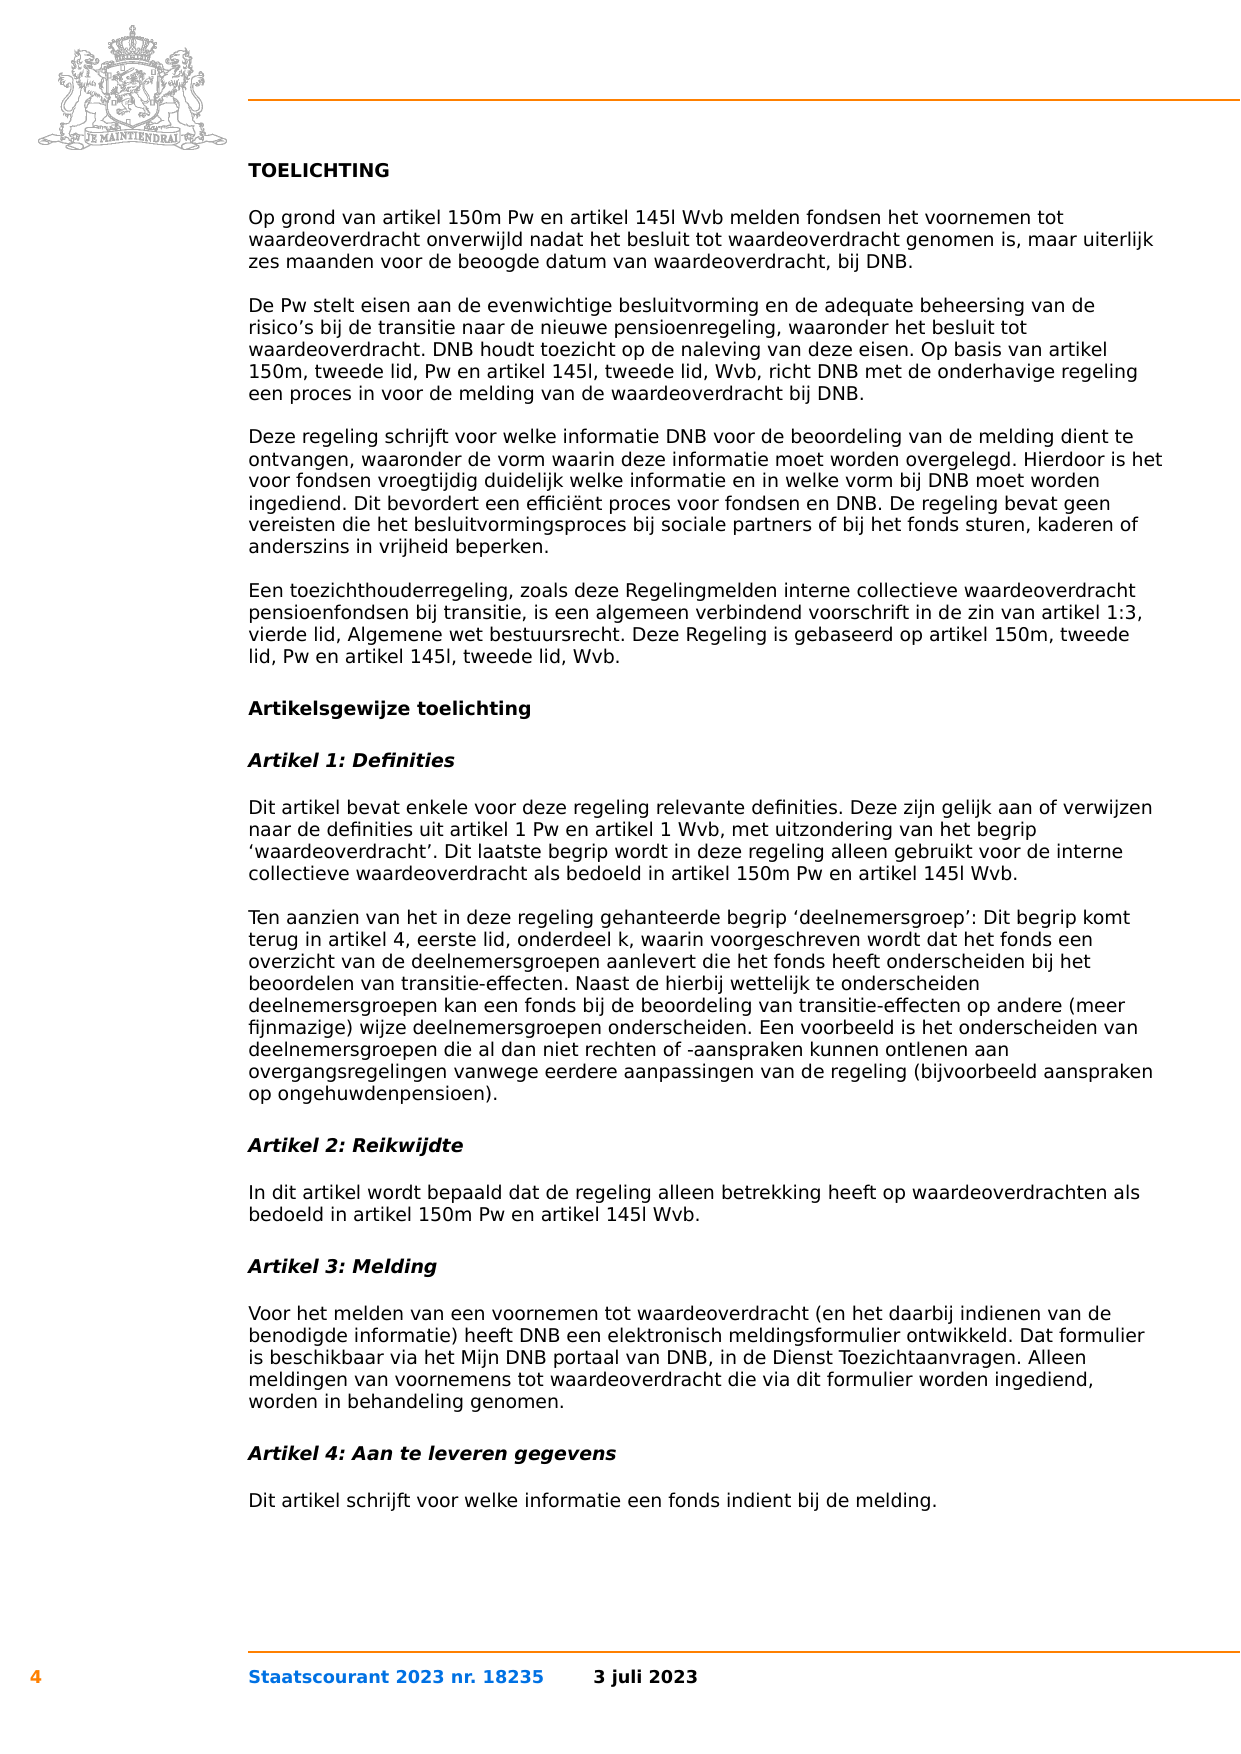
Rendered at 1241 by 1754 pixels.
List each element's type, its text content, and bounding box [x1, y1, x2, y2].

text Ten aanzien van het in deze regeling gehanteerde begrip ‘deelnemersgroep’: Dit begrip komt terug in artikel 4, eerste lid, onderdeel k, waarin voorgeschreven wordt dat het fonds een overzicht van de deelnemersgroepen aanlevert die het fonds heeft onderscheiden bij het beoordelen van transitie-effecten. Naast de hierbij wettelijk te onderscheiden deelnemersgroepen kan een fonds bij de beoordeling van transitie-effecten op andere (meer fijnmazige) wijze deelnemersgroepen onderscheiden. Een voorbeeld is het onderscheiden van deelnemersgroepen die al dan niet rechten of -aanspraken kunnen ontlenen aan overgangsregelingen vanwege eerdere aanpassingen van de regeling (bijvoorbeeld aanspraken op ongehuwdenpensioen). [248, 907, 1163, 1105]
text In dit artikel wordt bepaald dat de regeling alleen betrekking heeft op waardeoverdrachten als bedoeld in artikel 150m Pw en artikel 145l Wvb. [248, 1182, 1163, 1226]
subtitle Artikel 1: Definities [248, 750, 1163, 772]
text Dit artikel schrijft voor welke informatie een fonds indient bij de melding. [248, 1489, 1163, 1511]
subtitle Artikel 4: Aan te leveren gegevens [248, 1442, 1163, 1464]
picture [38, 25, 227, 150]
subtitle Artikel 3: Melding [248, 1256, 1163, 1278]
subtitle Artikelsgewijze toelichting [248, 698, 1163, 720]
text Een toezichthouderregeling, zoals deze Regelingmelden interne collectieve waardeoverdracht pensioenfondsen bij transitie, is een algemeen verbindend voorschrift in de zin van artikel 1:3, vierde lid, Algemene wet bestuursrecht. Deze Regeling is gebaseerd op artikel 150m, tweede lid, Pw en artikel 145l, tweede lid, Wvb. [248, 580, 1163, 668]
text Voor het melden van een voornemen tot waardeoverdracht (en het daarbij indienen van de benodigde informatie) heeft DNB een elektronisch meldingsformulier ontwikkeld. Dat formulier is beschikbaar via het Mijn DNB portaal van DNB, in de Dienst Toezichtaanvragen. Alleen meldingen van voornemens tot waardeoverdracht die via dit formulier worden ingediend, worden in behandeling genomen. [248, 1303, 1163, 1412]
text Op grond van artikel 150m Pw en artikel 145l Wvb melden fondsen het voornemen tot waardeoverdracht onverwijld nadat het besluit tot waardeoverdracht genomen is, maar uiterlijk zes maanden voor de beoogde datum van waardeoverdracht, bij DNB. [248, 207, 1163, 273]
subtitle TOELICHTING [248, 160, 1163, 182]
text Deze regeling schrijft voor welke informatie DNB voor de beoordeling van de melding dient te ontvangen, waaronder de vorm waarin deze informatie moet worden overgelegd. Hierdoor is het voor fondsen vroegtijdig duidelijk welke informatie en in welke vorm bij DNB moet worden ingediend. Dit bevordert een efficiënt proces voor fondsen en DNB. De regeling bevat geen vereisten die het besluitvormingsproces bij sociale partners of bij het fonds sturen, kaderen of anderszins in vrijheid beperken. [248, 426, 1163, 558]
subtitle Artikel 2: Reikwijdte [248, 1135, 1163, 1157]
text Dit artikel bevat enkele voor deze regeling relevante definities. Deze zijn gelijk aan of verwijzen naar de definities uit artikel 1 Pw en artikel 1 Wvb, met uitzondering van het begrip ‘waardeoverdracht’. Dit laatste begrip wordt in deze regeling alleen gebruikt voor de interne collectieve waardeoverdracht als bedoeld in artikel 150m Pw en artikel 145l Wvb. [248, 797, 1163, 885]
text De Pw stelt eisen aan de evenwichtige besluitvorming en de adequate beheersing van de risico’s bij de transitie naar de nieuwe pensioenregeling, waaronder het besluit tot waardeoverdracht. DNB houdt toezicht op de naleving van deze eisen. Op basis van artikel 150m, tweede lid, Pw en artikel 145l, tweede lid, Wvb, richt DNB met de onderhavige regeling een proces in voor de melding van de waardeoverdracht bij DNB. [248, 295, 1163, 404]
